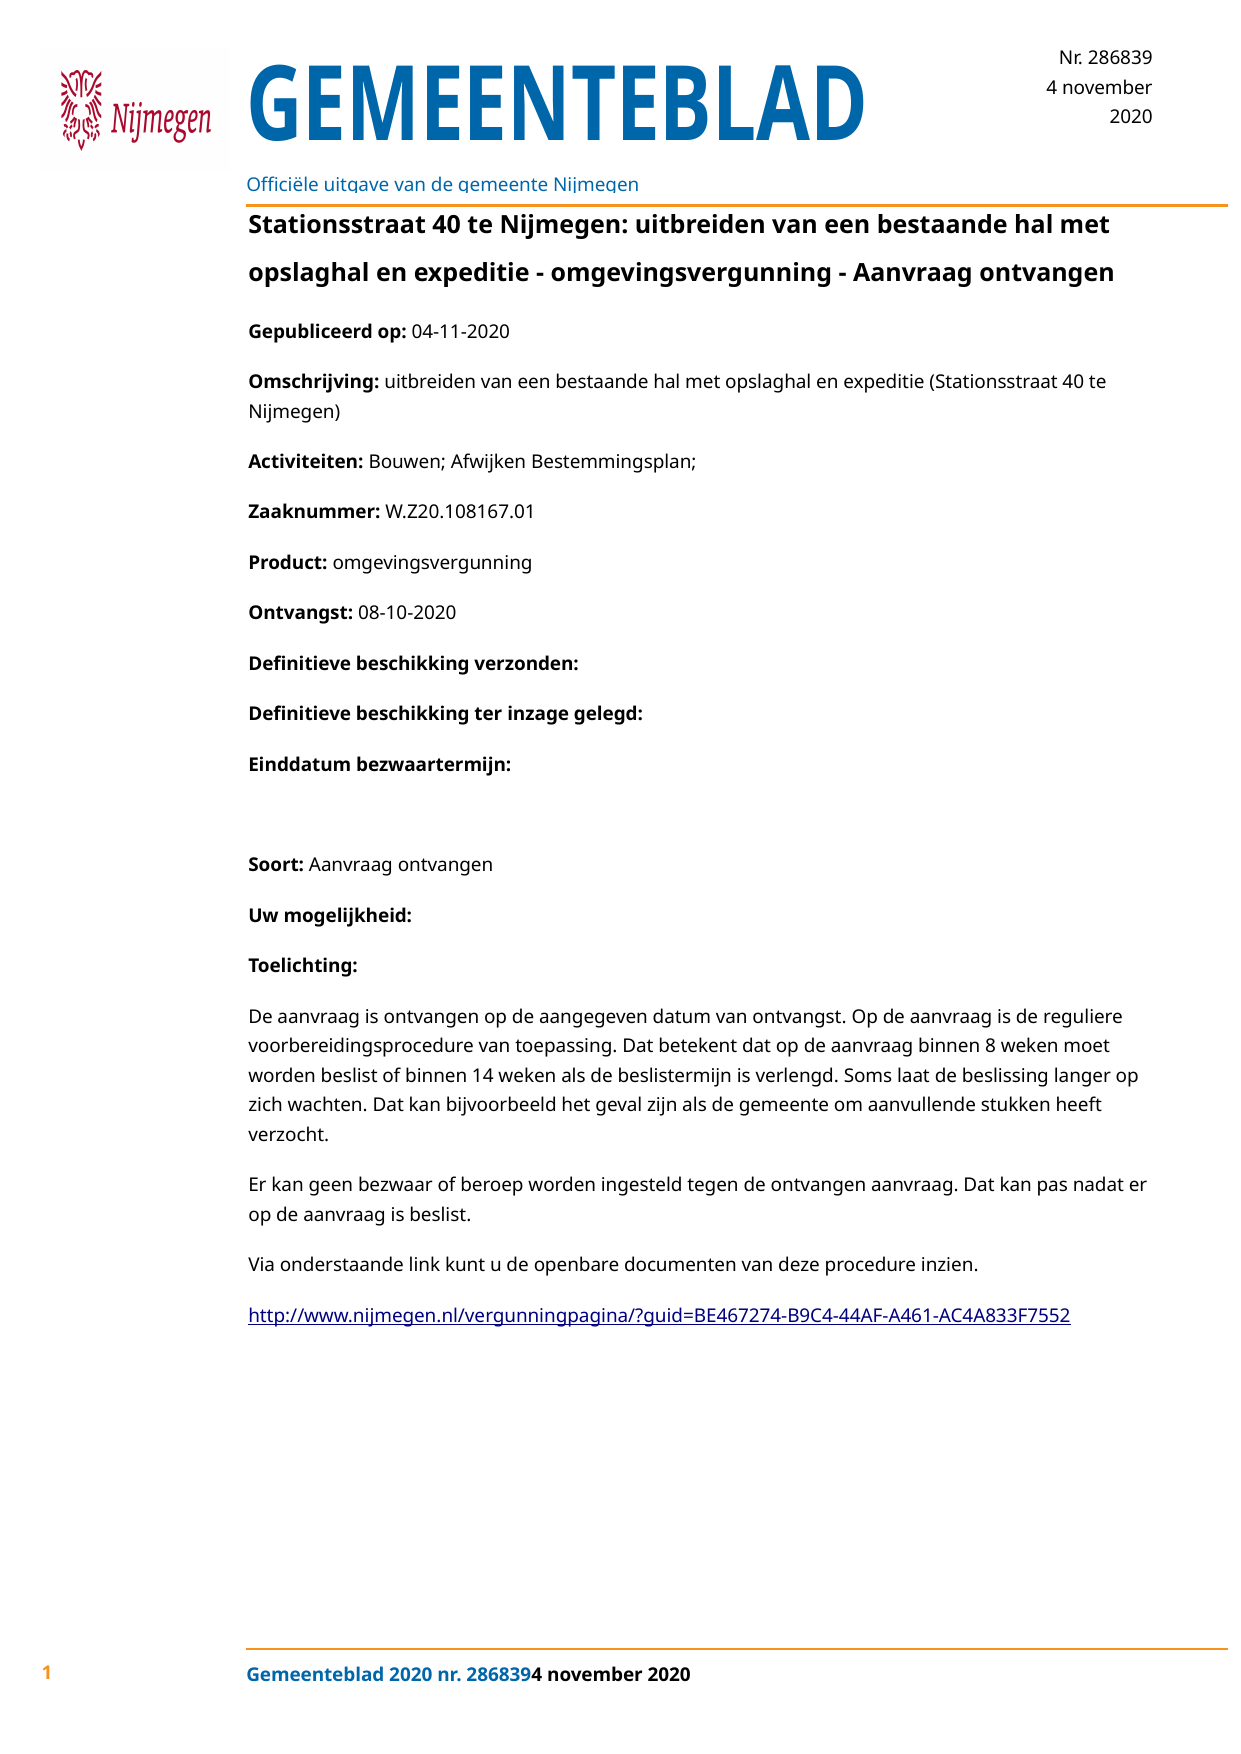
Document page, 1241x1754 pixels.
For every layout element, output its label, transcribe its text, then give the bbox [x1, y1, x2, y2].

text Soort: Aanvraag ontvangen [248, 852, 1152, 877]
text Omschrijving: uitbreiden van een bestaande hal met opslaghal en expeditie (Stationsstraat 40 te Nijmegen) [248, 368, 1152, 424]
text De aanvraag is ontvangen op de aangegeven datum van ontvangst. Op de aanvraag is de reguliere voorbereidingsprocedure van toepassing. Dat betekent dat op de aanvraag binnen 8 weken moet worden beslist of binnen 14 weken als de beslistermijn is verlengd. Soms laat de beslissing langer op zich wachten. Dat kan bijvoorbeeld het geval zijn als de gemeente om aanvullende stukken heeft verzocht. [248, 1003, 1152, 1147]
text Ontvangst: 08-10-2020 [248, 599, 1152, 625]
text Product: omgevingsvergunning [248, 549, 1152, 575]
text Er kan geen bezwaar of beroep worden ingesteld tegen de ontvangen aanvraag. Dat kan pas nadat er op de aanvraag is beslist. [248, 1172, 1152, 1227]
text Gepubliceerd op: 04-11-2020 [248, 318, 1152, 344]
picture [41, 47, 231, 172]
text Uw mogelijkheid: [248, 902, 1152, 928]
text Definitieve beschikking ter inzage gelegd: [248, 700, 1152, 726]
text Activiteiten: Bouwen; Afwijken Bestemmingsplan; [248, 448, 1152, 474]
text Definitieve beschikking verzonden: [248, 650, 1152, 676]
text Zaaknummer: W.Z20.108167.01 [248, 499, 1152, 524]
text Via onderstaande link kunt u de openbare documenten van deze procedure inzien. [248, 1252, 1152, 1277]
text Stationsstraat 40 te Nijmegen: uitbreiden van een bestaande hal met opslaghal en expeditie - omgevingsvergunning - Aanvraag ontvangen [248, 207, 1152, 288]
text http://www.nijmegen.nl/vergunningpagina/?guid=BE467274-B9C4-44AF-A461-AC4A833F7552 [248, 1302, 1152, 1328]
text Einddatum bezwaartermijn: [248, 751, 1152, 777]
text Toelichting: [248, 952, 1152, 978]
